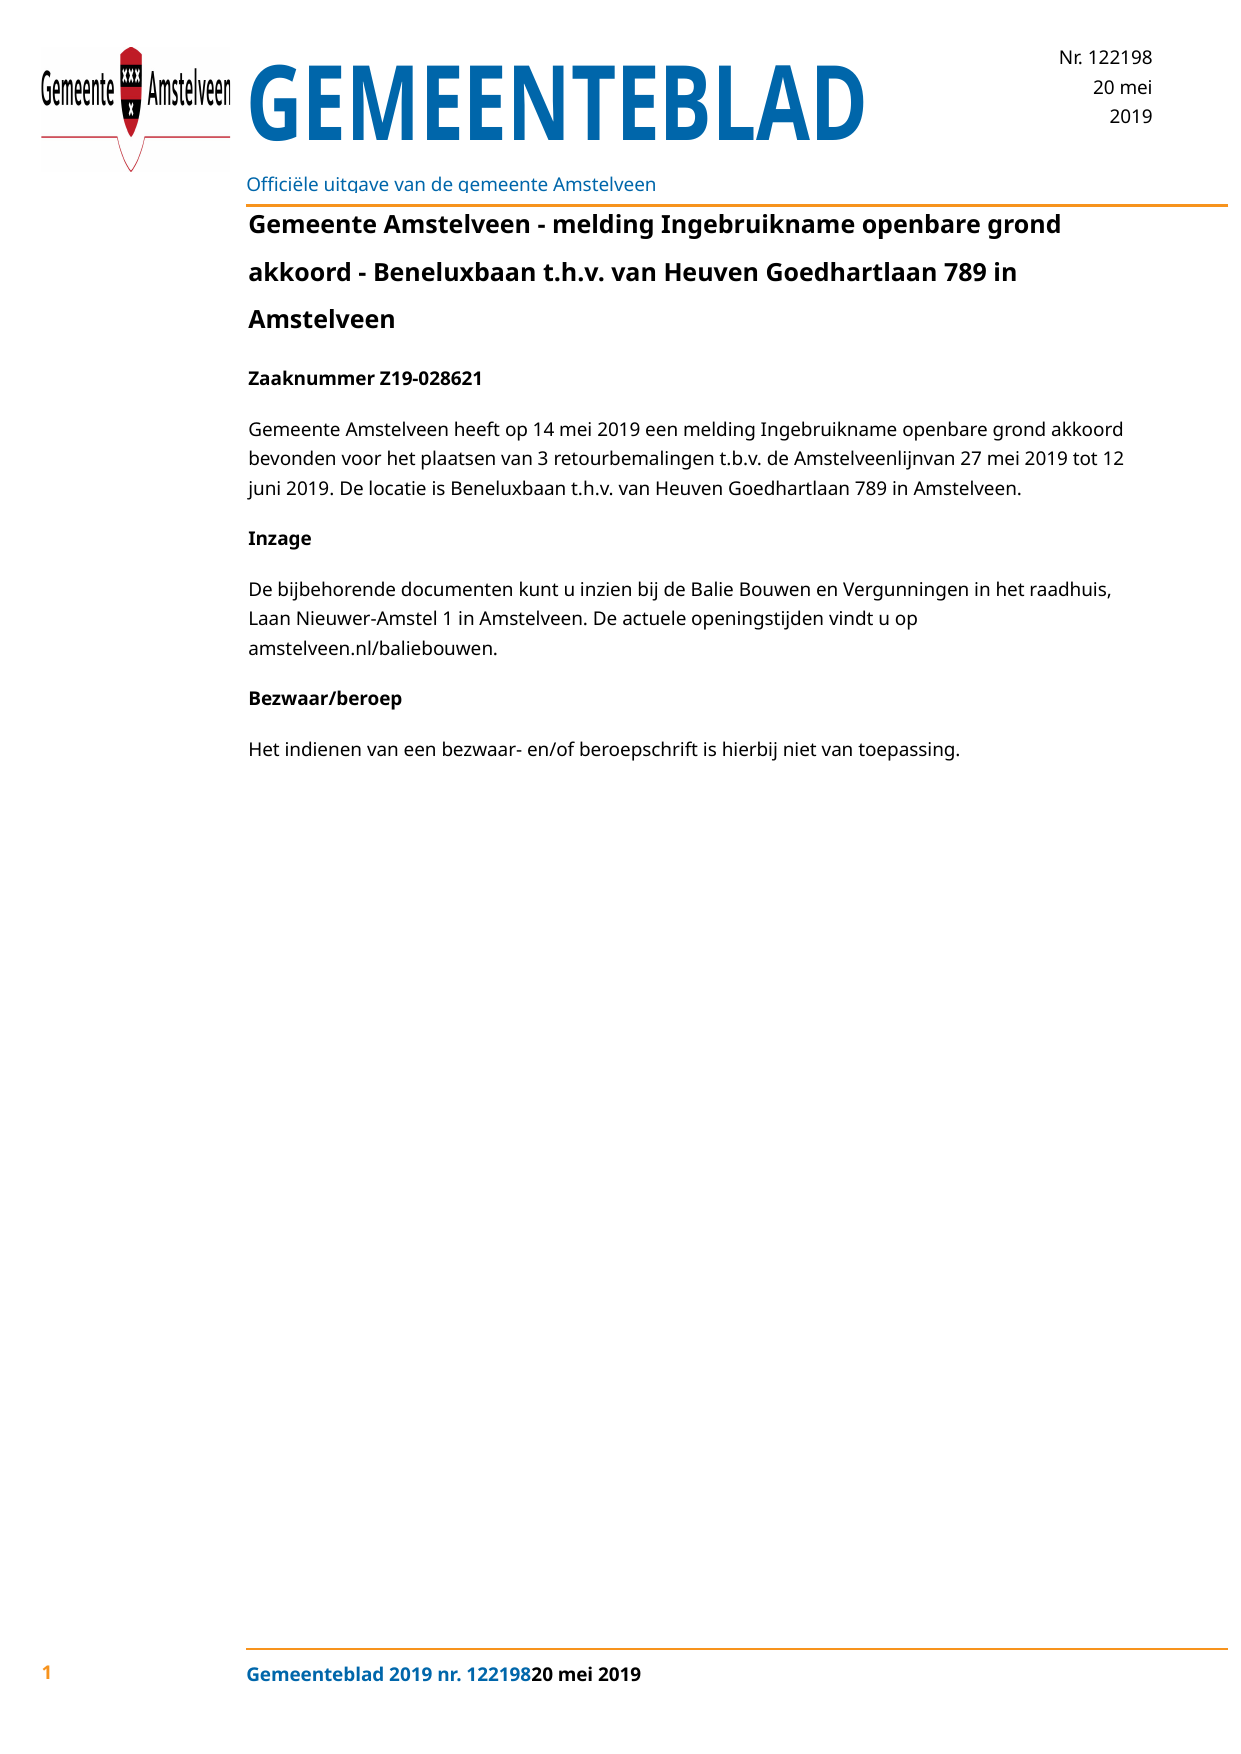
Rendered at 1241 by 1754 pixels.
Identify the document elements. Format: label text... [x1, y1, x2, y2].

picture [41, 47, 231, 172]
text Gemeente Amstelveen heeft op 14 mei 2019 een melding Ingebruikname openbare grond akkoord bevonden voor het plaatsen van 3 retourbemalingen t.b.v. de Amstelveenlijnvan 27 mei 2019 tot 12 juni 2019. De locatie is Beneluxbaan t.h.v. van Heuven Goedhartlaan 789 in Amstelveen. [248, 416, 1152, 501]
text Inzage [248, 526, 1152, 551]
text De bijbehorende documenten kunt u inzien bij de Balie Bouwen en Vergunningen in het raadhuis, Laan Nieuwer-Amstel 1 in Amstelveen. De actuele openingstijden vindt u op amstelveen.nl/baliebouwen. [248, 576, 1152, 661]
text Bezwaar/beroep [248, 686, 1152, 711]
text Zaaknummer Z19-028621 [248, 366, 1152, 391]
text Het indienen van een bezwaar- en/of beroepschrift is hierbij niet van toepassing. [248, 736, 1152, 762]
text Gemeente Amstelveen - melding Ingebruikname openbare grond akkoord - Beneluxbaan t.h.v. van Heuven Goedhartlaan 789 in Amstelveen [248, 207, 1152, 336]
